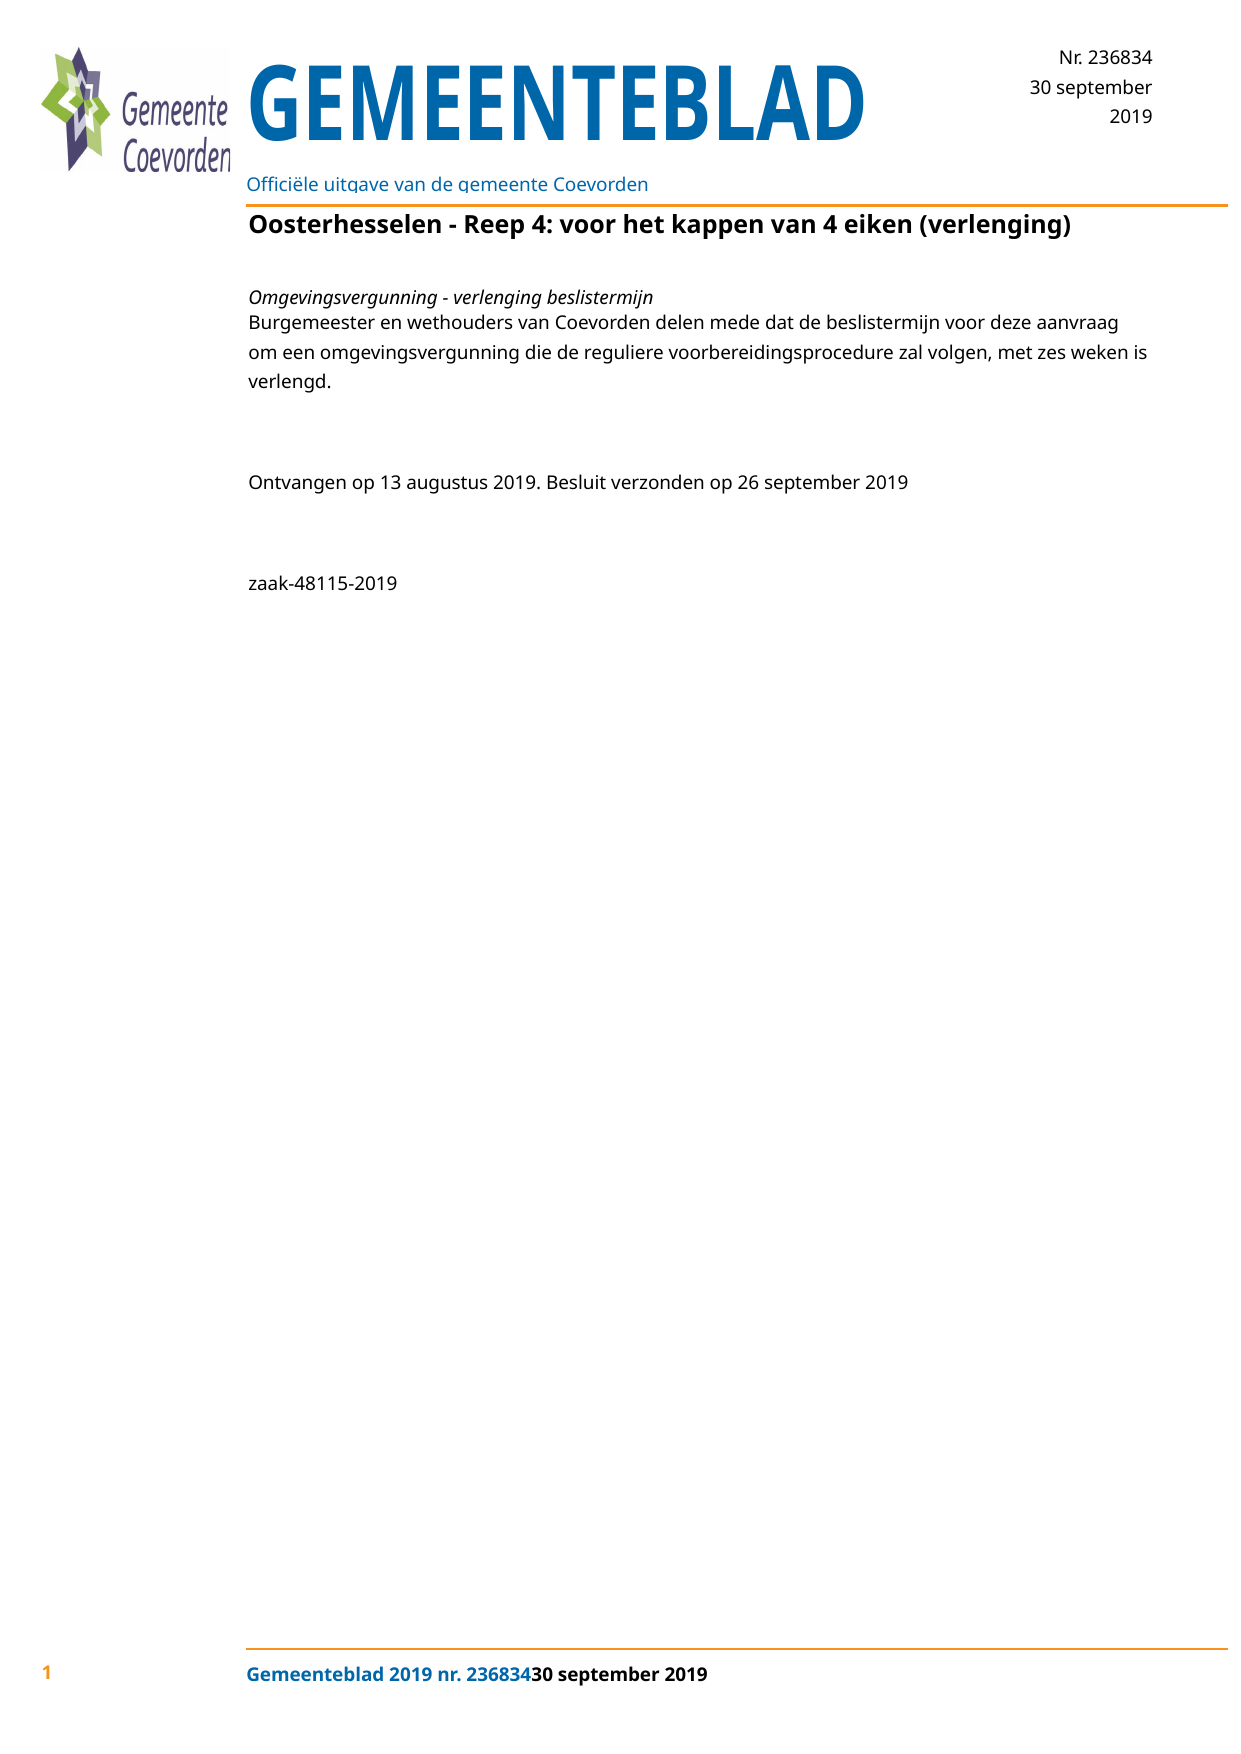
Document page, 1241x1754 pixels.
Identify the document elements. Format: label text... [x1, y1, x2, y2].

picture [41, 47, 231, 172]
text zaak-48115-2019 [248, 570, 1152, 596]
text Burgemeester en wethouders van Coevorden delen mede dat de beslistermijn voor deze aanvraag om een omgevingsvergunning die de reguliere voorbereidingsprocedure zal volgen, met zes weken is verlengd. [248, 309, 1152, 394]
text Omgevingsvergunning - verlenging beslistermijn [248, 284, 1152, 309]
text Oosterhesselen - Reep 4: voor het kappen van 4 eiken (verlenging) [248, 207, 1152, 241]
text Ontvangen op 13 augustus 2019. Besluit verzonden op 26 september 2019 [248, 469, 1152, 495]
